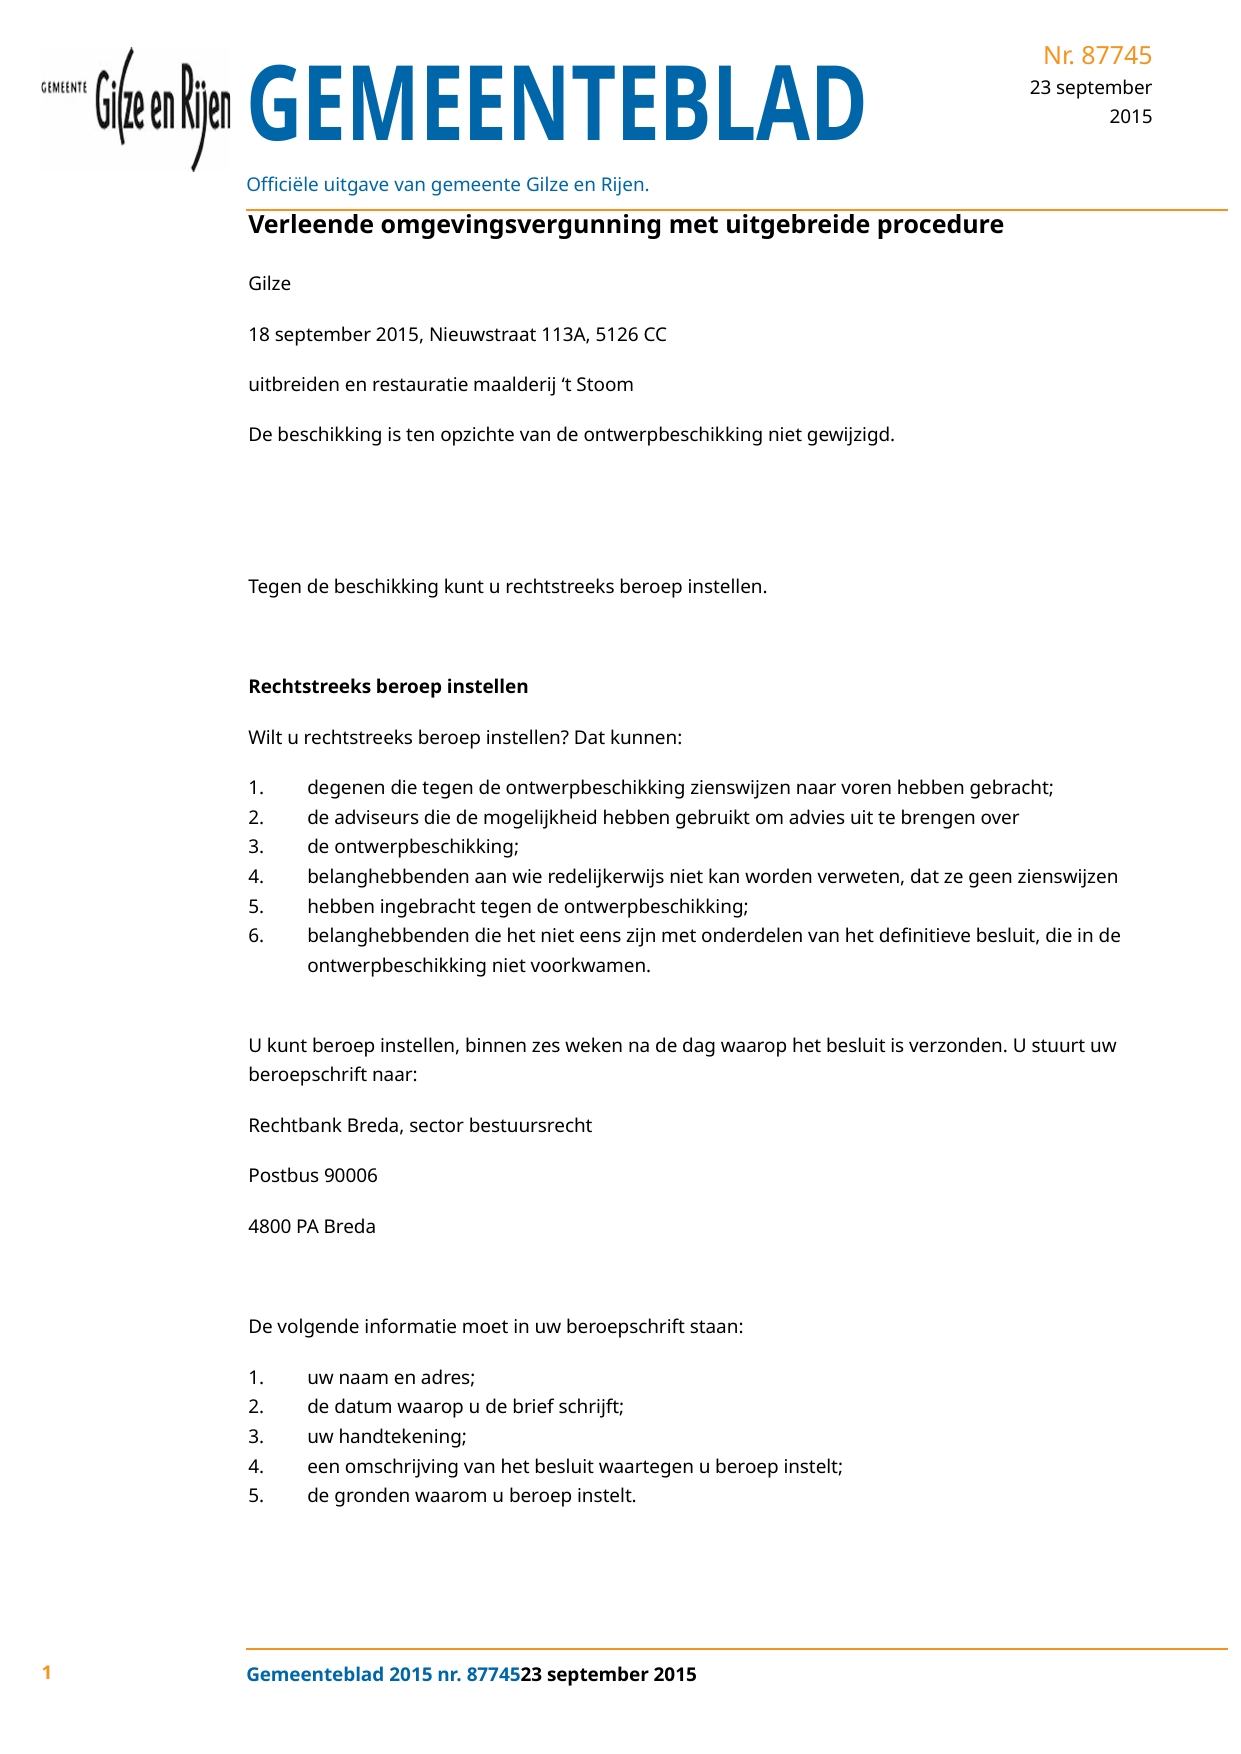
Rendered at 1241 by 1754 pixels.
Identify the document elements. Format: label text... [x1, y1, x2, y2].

list de gronden waarom u beroep instelt. [248, 1482, 1152, 1508]
list belanghebbenden die het niet eens zijn met onderdelen van het definitieve besluit, die in de ontwerpbeschikking niet voorkwamen. [248, 922, 1152, 978]
text U kunt beroep instellen, binnen zes weken na de dag waarop het besluit is verzonden. U stuurt uw beroepschrift naar: [248, 1032, 1152, 1087]
text Rechtstreeks beroep instellen [248, 674, 1152, 699]
list de ontwerpbeschikking; [248, 834, 1152, 859]
list hebben ingebracht tegen de ontwerpbeschikking; [248, 893, 1152, 918]
list uw handtekening; [248, 1423, 1152, 1449]
list belanghebbenden aan wie redelijkerwijs niet kan worden verweten, dat ze geen zienswijzen [248, 863, 1152, 889]
text Wilt u rechtstreeks beroep instellen? Dat kunnen: [248, 724, 1152, 750]
text Gilze [248, 270, 1152, 296]
text Postbus 90006 [248, 1162, 1152, 1188]
list de adviseurs die de mogelijkheid hebben gebruikt om advies uit te brengen over [248, 804, 1152, 830]
list degenen die tegen de ontwerpbeschikking zienswijzen naar voren hebben gebracht; [248, 774, 1152, 800]
text uitbreiden en restauratie maalderij ‘t Stoom [248, 371, 1152, 397]
text Tegen de beschikking kunt u rechtstreeks beroep instellen. [248, 573, 1152, 598]
text 18 september 2015, Nieuwstraat 113A, 5126 CC [248, 321, 1152, 346]
list de datum waarop u de brief schrijft; [248, 1394, 1152, 1419]
text 4800 PA Breda [248, 1213, 1152, 1238]
picture [41, 47, 231, 172]
text Rechtbank Breda, sector bestuursrecht [248, 1112, 1152, 1138]
text Verleende omgevingsvergunning met uitgebreide procedure [248, 211, 1152, 241]
list een omschrijving van het besluit waartegen u beroep instelt; [248, 1453, 1152, 1478]
list uw naam en adres; [248, 1364, 1152, 1390]
text De beschikking is ten opzichte van de ontwerpbeschikking niet gewijzigd. [248, 422, 1152, 447]
text De volgende informatie moet in uw beroepschrift staan: [248, 1314, 1152, 1339]
